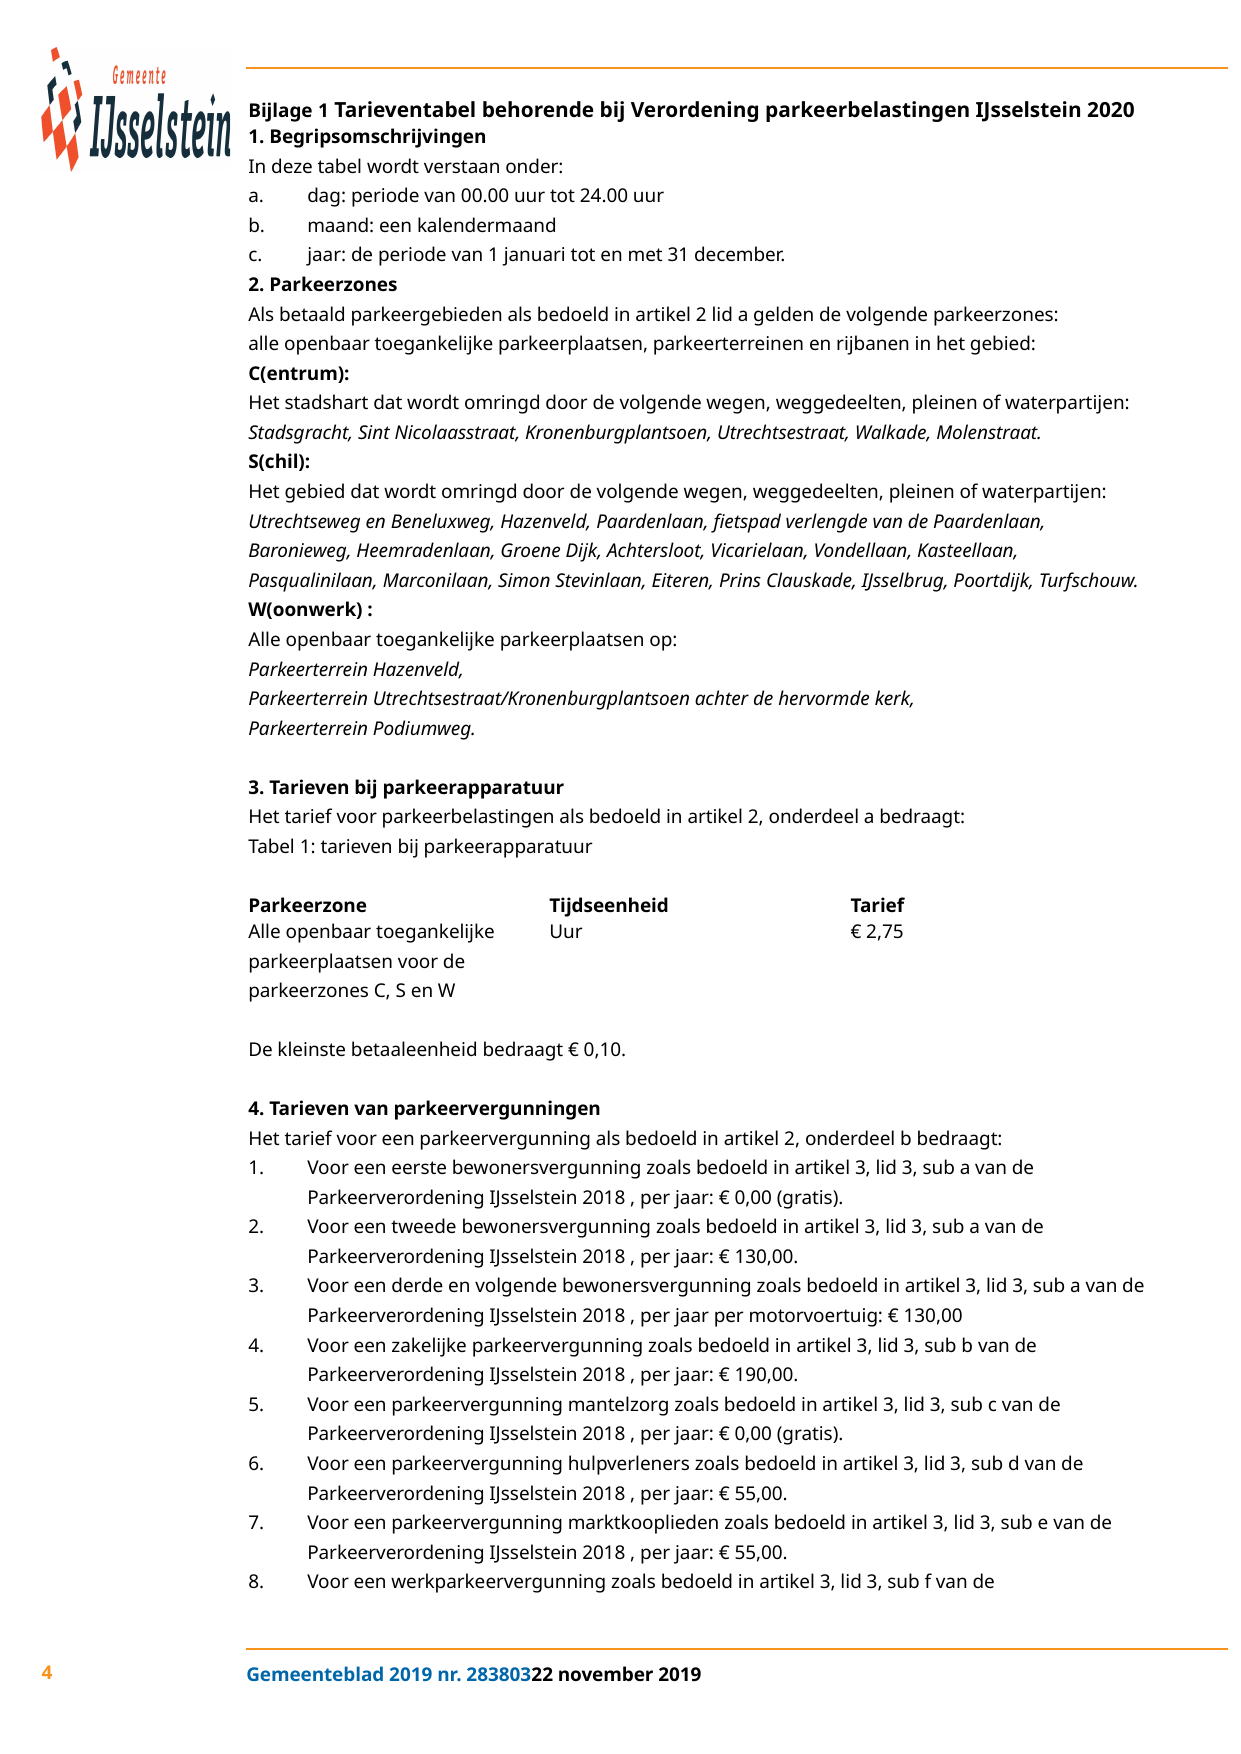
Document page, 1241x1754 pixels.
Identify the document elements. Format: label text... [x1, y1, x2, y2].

table_header Parkeerzone [248, 893, 549, 918]
text 2. Parkeerzones [248, 271, 1152, 297]
list maand: een kalendermaand [248, 212, 1152, 238]
list Voor een derde en volgende bewonersvergunning zoals bedoeld in artikel 3, lid 3, sub a van de Parkeerverordening IJsselstein 2018 , per jaar per motorvoertuig: € 130,00 [248, 1273, 1152, 1328]
text 3. Tarieven bij parkeerapparatuur [248, 774, 1152, 800]
table_cell Uur [549, 918, 850, 1003]
text Het tarief voor een parkeervergunning als bedoeld in artikel 2, onderdeel b bedraagt: [248, 1125, 1152, 1151]
list Voor een parkeervergunning mantelzorg zoals bedoeld in artikel 3, lid 3, sub c van de Parkeerverordening IJsselstein 2018 , per jaar: € 0,00 (gratis). [248, 1391, 1152, 1446]
text Het stadshart dat wordt omringd door de volgende wegen, weggedeelten, pleinen of waterpartijen: Stadsgracht, Sint Nicolaasstraat, Kronenburgplantsoen, Utrechtsestraat, Walkade, Molenstraat. [248, 389, 1152, 445]
text De kleinste betaaleenheid bedraagt € 0,10. [248, 1036, 1152, 1062]
text In deze tabel wordt verstaan onder: [248, 153, 1152, 179]
list Voor een eerste bewonersvergunning zoals bedoeld in artikel 3, lid 3, sub a van de Parkeerverordening IJsselstein 2018 , per jaar: € 0,00 (gratis). [248, 1154, 1152, 1210]
text Het gebied dat wordt omringd door de volgende wegen, weggedeelten, pleinen of waterpartijen: [248, 478, 1152, 504]
text Alle openbaar toegankelijke parkeerplaatsen op: [248, 626, 1152, 652]
picture [41, 47, 231, 172]
text C(entrum): [248, 360, 1152, 386]
table_header Tijdseenheid [549, 893, 850, 918]
text Bijlage 1 Tarieventabel behorende bij Verordening parkeerbelastingen IJsselstein 2020 [248, 95, 1152, 123]
text Het tarief voor parkeerbelastingen als bedoeld in artikel 2, onderdeel a bedraagt: [248, 804, 1152, 829]
table_cell Alle openbaar toegankelijke parkeerplaatsen voor de parkeerzones C, S en W [248, 918, 549, 1003]
text Parkeerterrein Utrechtsestraat/Kronenburgplantsoen achter de hervormde kerk, [248, 685, 1152, 711]
list dag: periode van 00.00 uur tot 24.00 uur [248, 182, 1152, 208]
table_cell € 2,75 [850, 918, 1152, 1003]
text Als betaald parkeergebieden als bedoeld in artikel 2 lid a gelden de volgende parkeerzones: [248, 301, 1152, 327]
list Voor een zakelijke parkeervergunning zoals bedoeld in artikel 3, lid 3, sub b van de Parkeerverordening IJsselstein 2018 , per jaar: € 190,00. [248, 1332, 1152, 1387]
list Voor een parkeervergunning marktkooplieden zoals bedoeld in artikel 3, lid 3, sub e van de Parkeerverordening IJsselstein 2018 , per jaar: € 55,00. [248, 1509, 1152, 1565]
list Voor een werkparkeervergunning zoals bedoeld in artikel 3, lid 3, sub f van de [248, 1568, 1152, 1594]
text Parkeerterrein Podiumweg. [248, 715, 1152, 741]
text Utrechtseweg en Beneluxweg, Hazenveld, Paardenlaan, fietspad verlengde van de Paardenlaan, Baronieweg, Heemradenlaan, Groene Dijk, Achtersloot, Vicarielaan, Vondellaan, Kasteellaan, Pasqualinilaan, Marconilaan, Simon Stevinlaan, Eiteren, Prins Clauskade, IJsselbrug, Poortdijk, Turfschouw. [248, 508, 1152, 593]
text 4. Tarieven van parkeervergunningen [248, 1095, 1152, 1121]
text W(oonwerk) : [248, 597, 1152, 622]
list Voor een tweede bewonersvergunning zoals bedoeld in artikel 3, lid 3, sub a van de Parkeerverordening IJsselstein 2018 , per jaar: € 130,00. [248, 1213, 1152, 1269]
text 1. Begripsomschrijvingen [248, 123, 1152, 149]
text Parkeerterrein Hazenveld, [248, 656, 1152, 682]
table_header Tarief [850, 893, 1152, 918]
list Voor een parkeervergunning hulpverleners zoals bedoeld in artikel 3, lid 3, sub d van de Parkeerverordening IJsselstein 2018 , per jaar: € 55,00. [248, 1450, 1152, 1506]
text Tabel 1: tarieven bij parkeerapparatuur [248, 833, 1152, 859]
list jaar: de periode van 1 januari tot en met 31 december. [248, 242, 1152, 267]
text alle openbaar toegankelijke parkeerplaatsen, parkeerterreinen en rijbanen in het gebied: [248, 330, 1152, 356]
text S(chil): [248, 449, 1152, 474]
